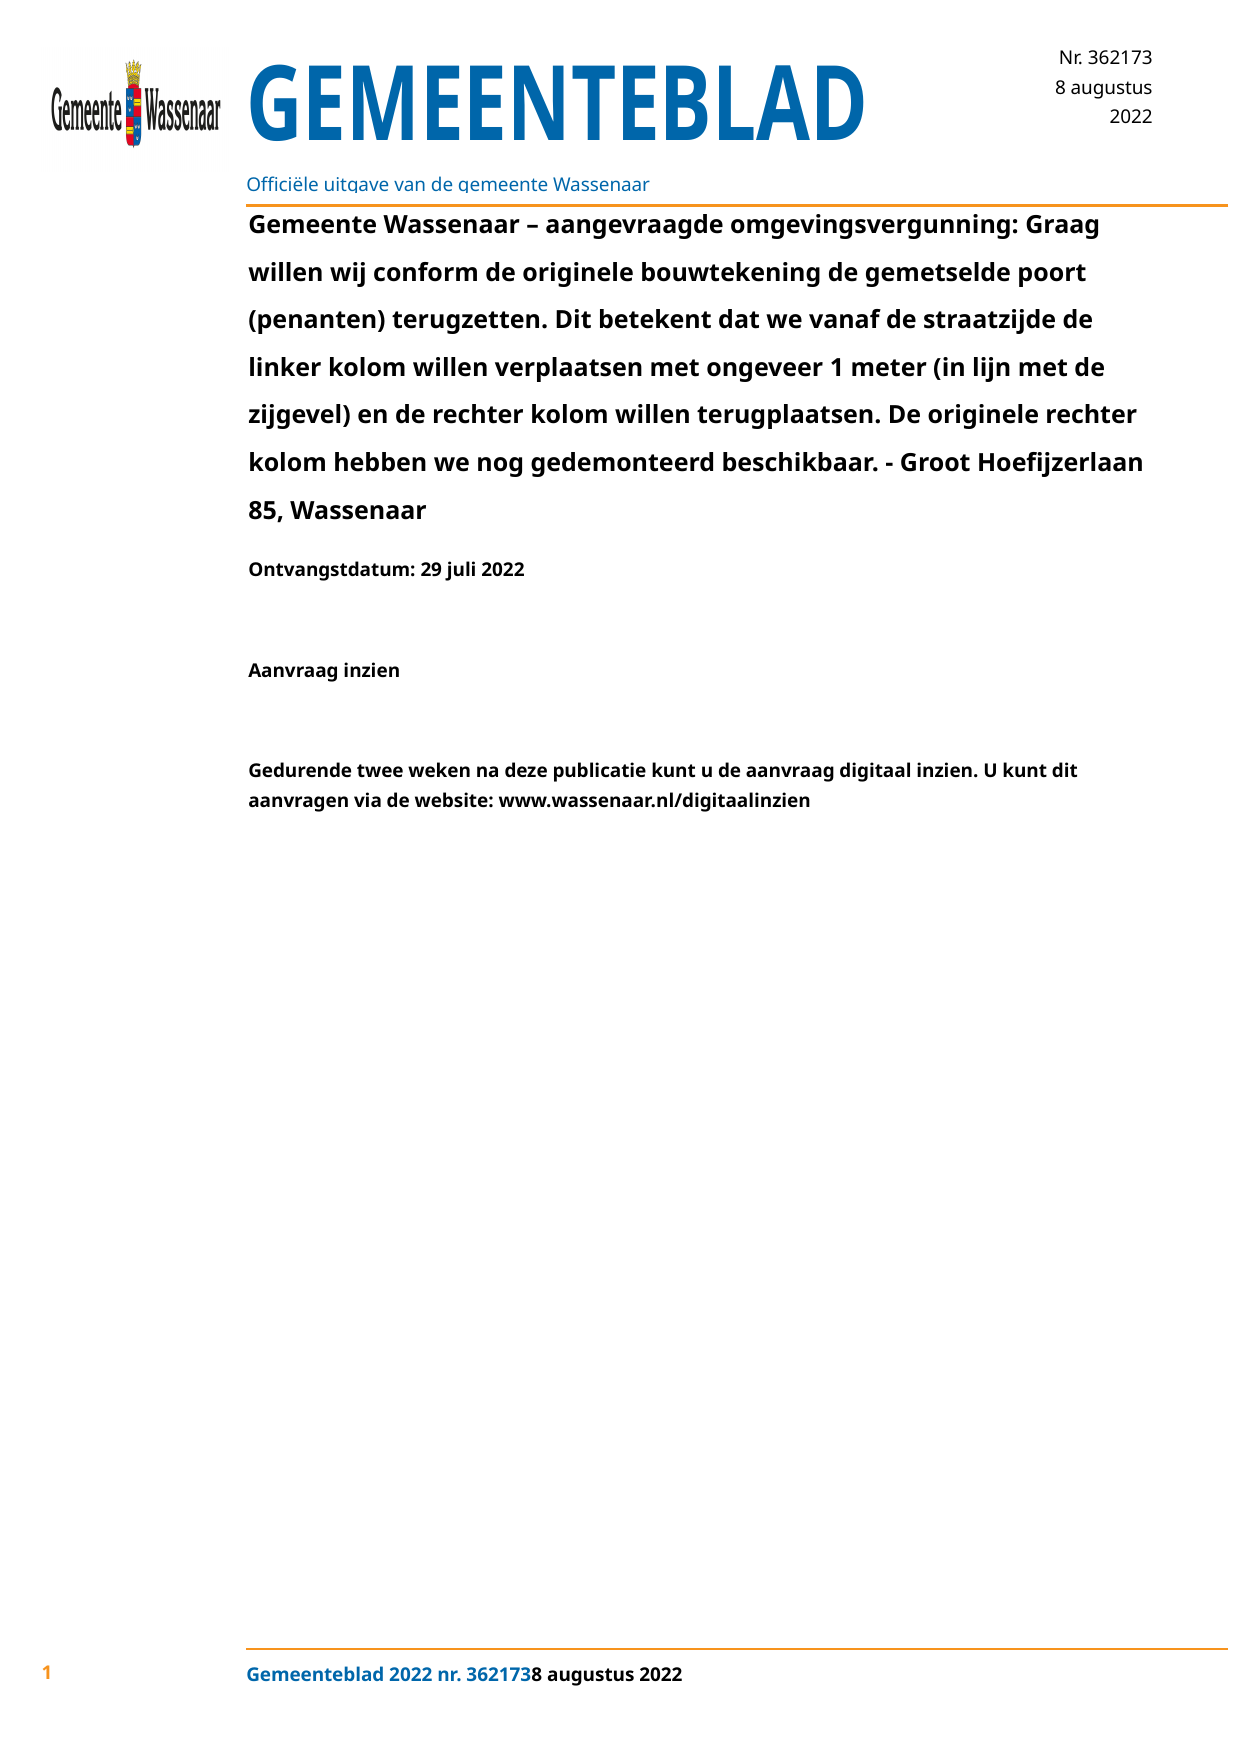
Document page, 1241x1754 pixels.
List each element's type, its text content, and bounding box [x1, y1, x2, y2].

text Gedurende twee weken na deze publicatie kunt u de aanvraag digitaal inzien. U kunt dit aanvragen via de website: www.wassenaar.nl/digitaalinzien [248, 758, 1152, 813]
text Gemeente Wassenaar – aangevraagde omgevingsvergunning: Graag willen wij conform de originele bouwtekening de gemetselde poort (penanten) terugzetten. Dit betekent dat we vanaf de straatzijde de linker kolom willen verplaatsen met ongeveer 1 meter (in lijn met de zijgevel) en de rechter kolom willen terugplaatsen. De originele rechter kolom hebben we nog gedemonteerd beschikbaar. - Groot Hoefijzerlaan 85, Wassenaar [248, 207, 1152, 526]
text Ontvangstdatum: 29 juli 2022 [248, 556, 1152, 582]
picture [41, 47, 231, 172]
text Aanvraag inzien [248, 657, 1152, 682]
